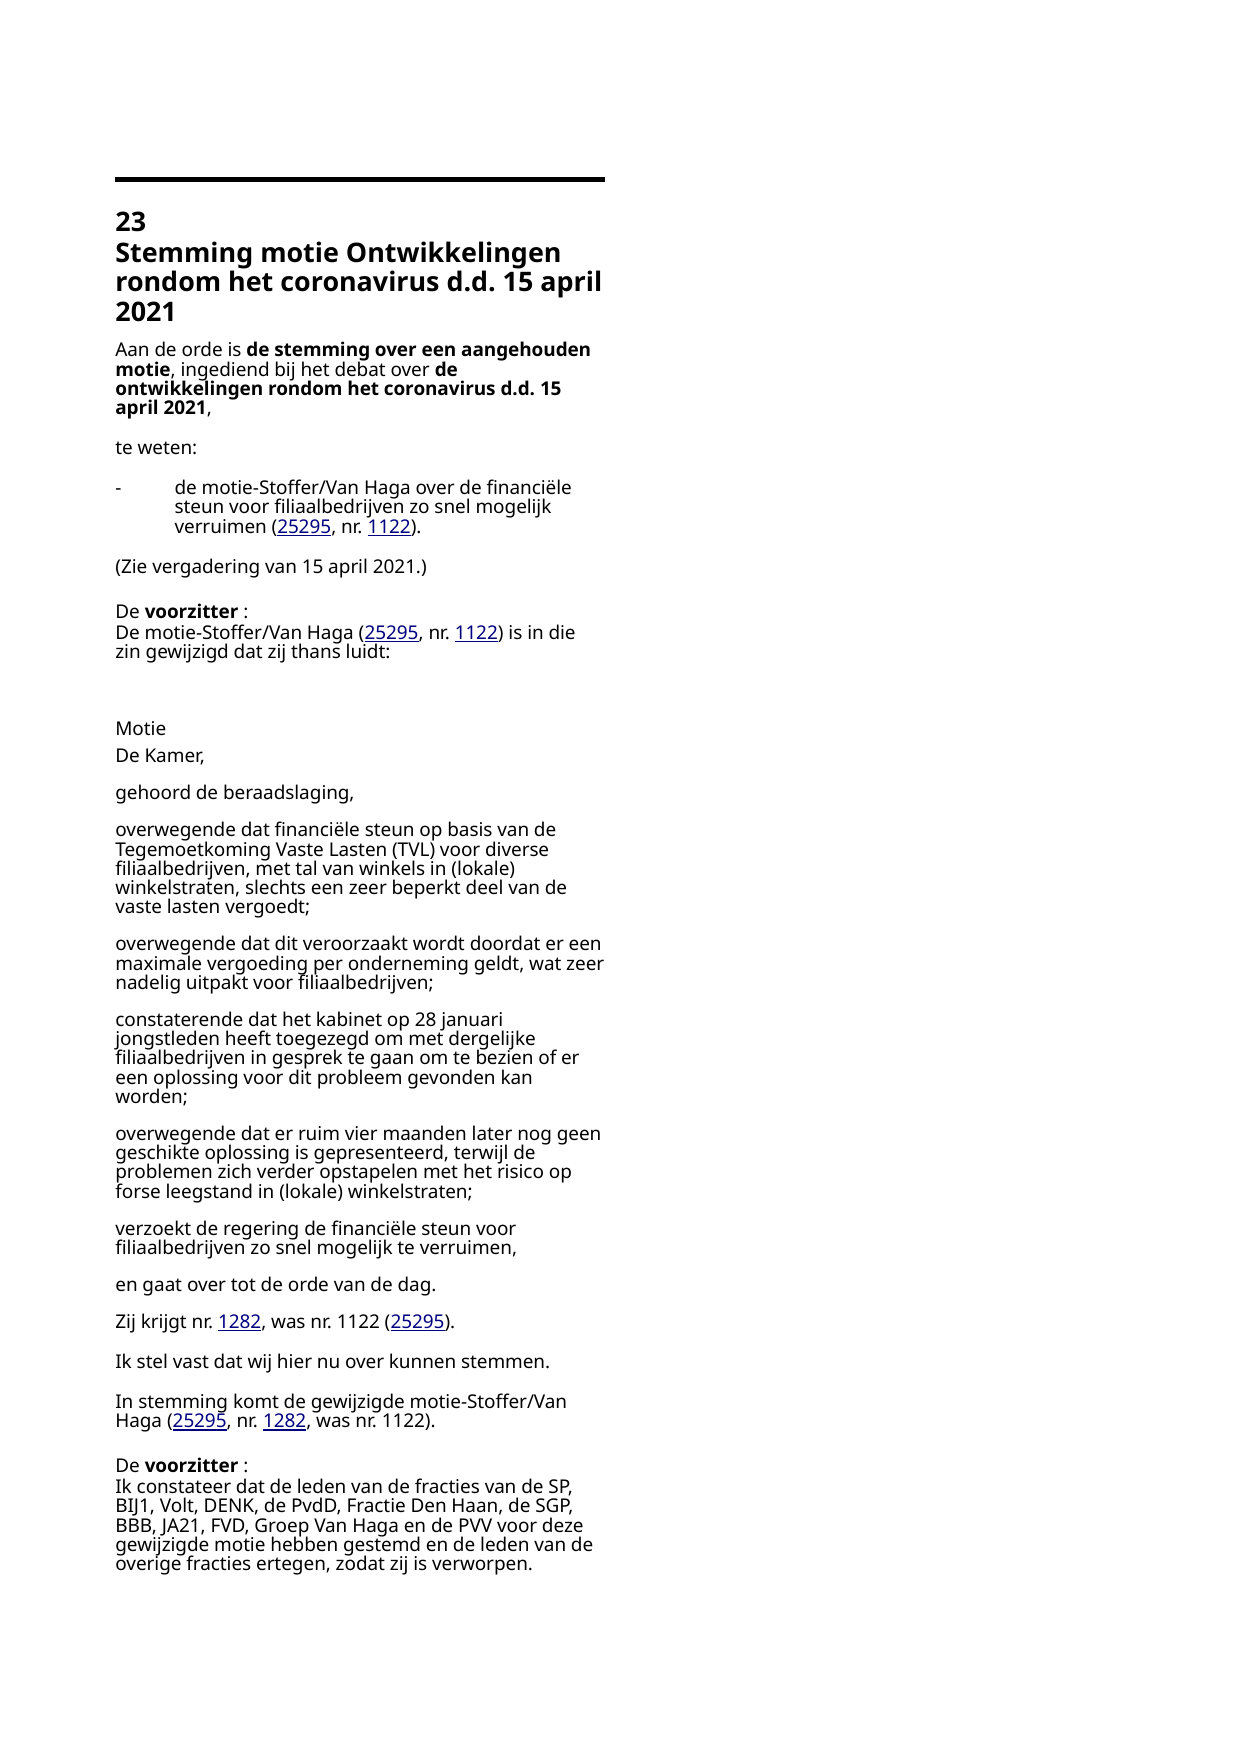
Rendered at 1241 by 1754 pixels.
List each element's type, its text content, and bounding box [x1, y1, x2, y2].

text Motie [115, 716, 605, 741]
text Zij krijgt nr. 1282, was nr. 1122 (25295). [115, 1313, 605, 1332]
text verzoekt de regering de financiële steun voor filiaalbedrijven zo snel mogelijk te verruimen, [115, 1220, 605, 1258]
text 23 [115, 203, 605, 239]
text De Kamer, [115, 747, 605, 767]
text De voorzitter : [115, 1452, 605, 1478]
text en gaat over tot de orde van de dag. [115, 1276, 605, 1295]
text overwegende dat financiële steun op basis van de Tegemoetkoming Vaste Lasten (TVL) voor diverse filiaalbedrijven, met tal van winkels in (lokale) winkelstraten, slechts een zeer beperkt deel van de vaste lasten vergoedt; [115, 821, 605, 918]
text Stemming motie Ontwikkelingen rondom het coronavirus d.d. 15 april 2021 [115, 239, 605, 341]
text constaterende dat het kabinet op 28 januari jongstleden heeft toegezegd om met dergelijke filiaalbedrijven in gesprek te gaan om te bezien of er een oplossing voor dit probleem gevonden kan worden; [115, 1011, 605, 1107]
text overwegende dat er ruim vier maanden later nog geen geschikte oplossing is gepresenteerd, terwijl de problemen zich verder opstapelen met het risico op forse leegstand in (lokale) winkelstraten; [115, 1125, 605, 1202]
text De motie-Stoffer/Van Haga (25295, nr. 1122) is in die zin gewijzigd dat zij thans luidt: [115, 624, 605, 662]
text overwegende dat dit veroorzaakt wordt doordat er een maximale vergoeding per onderneming geldt, wat zeer nadelig uitpakt voor filiaalbedrijven; [115, 935, 605, 993]
text Ik constateer dat de leden van de fracties van de SP, BIJ1, Volt, DENK, de PvdD, Fractie Den Haan, de SGP, BBB, JA21, FVD, Groep Van Haga en de PVV voor deze gewijzigde motie hebben gestemd en de leden van de overige fracties ertegen, zodat zij is verworpen. [115, 1478, 605, 1574]
text De voorzitter : [115, 598, 605, 624]
text In stemming komt de gewijzigde motie-Stoffer/Van Haga (25295, nr. 1282, was nr. 1122). [115, 1393, 605, 1432]
text te weten: [115, 439, 605, 458]
text Aan de orde is de stemming over een aangehouden motie, ingediend bij het debat over de ontwikkelingen rondom het coronavirus d.d. 15 april 2021, [115, 341, 605, 418]
text Ik stel vast dat wij hier nu over kunnen stemmen. [115, 1353, 605, 1372]
text gehoord de beraadslaging, [115, 784, 605, 803]
list de motie-Stoffer/Van Haga over de financiële steun voor filiaalbedrijven zo snel mogelijk verruimen (25295, nr. 1122). [115, 479, 605, 537]
text (Zie vergadering van 15 april 2021.) [115, 558, 605, 577]
